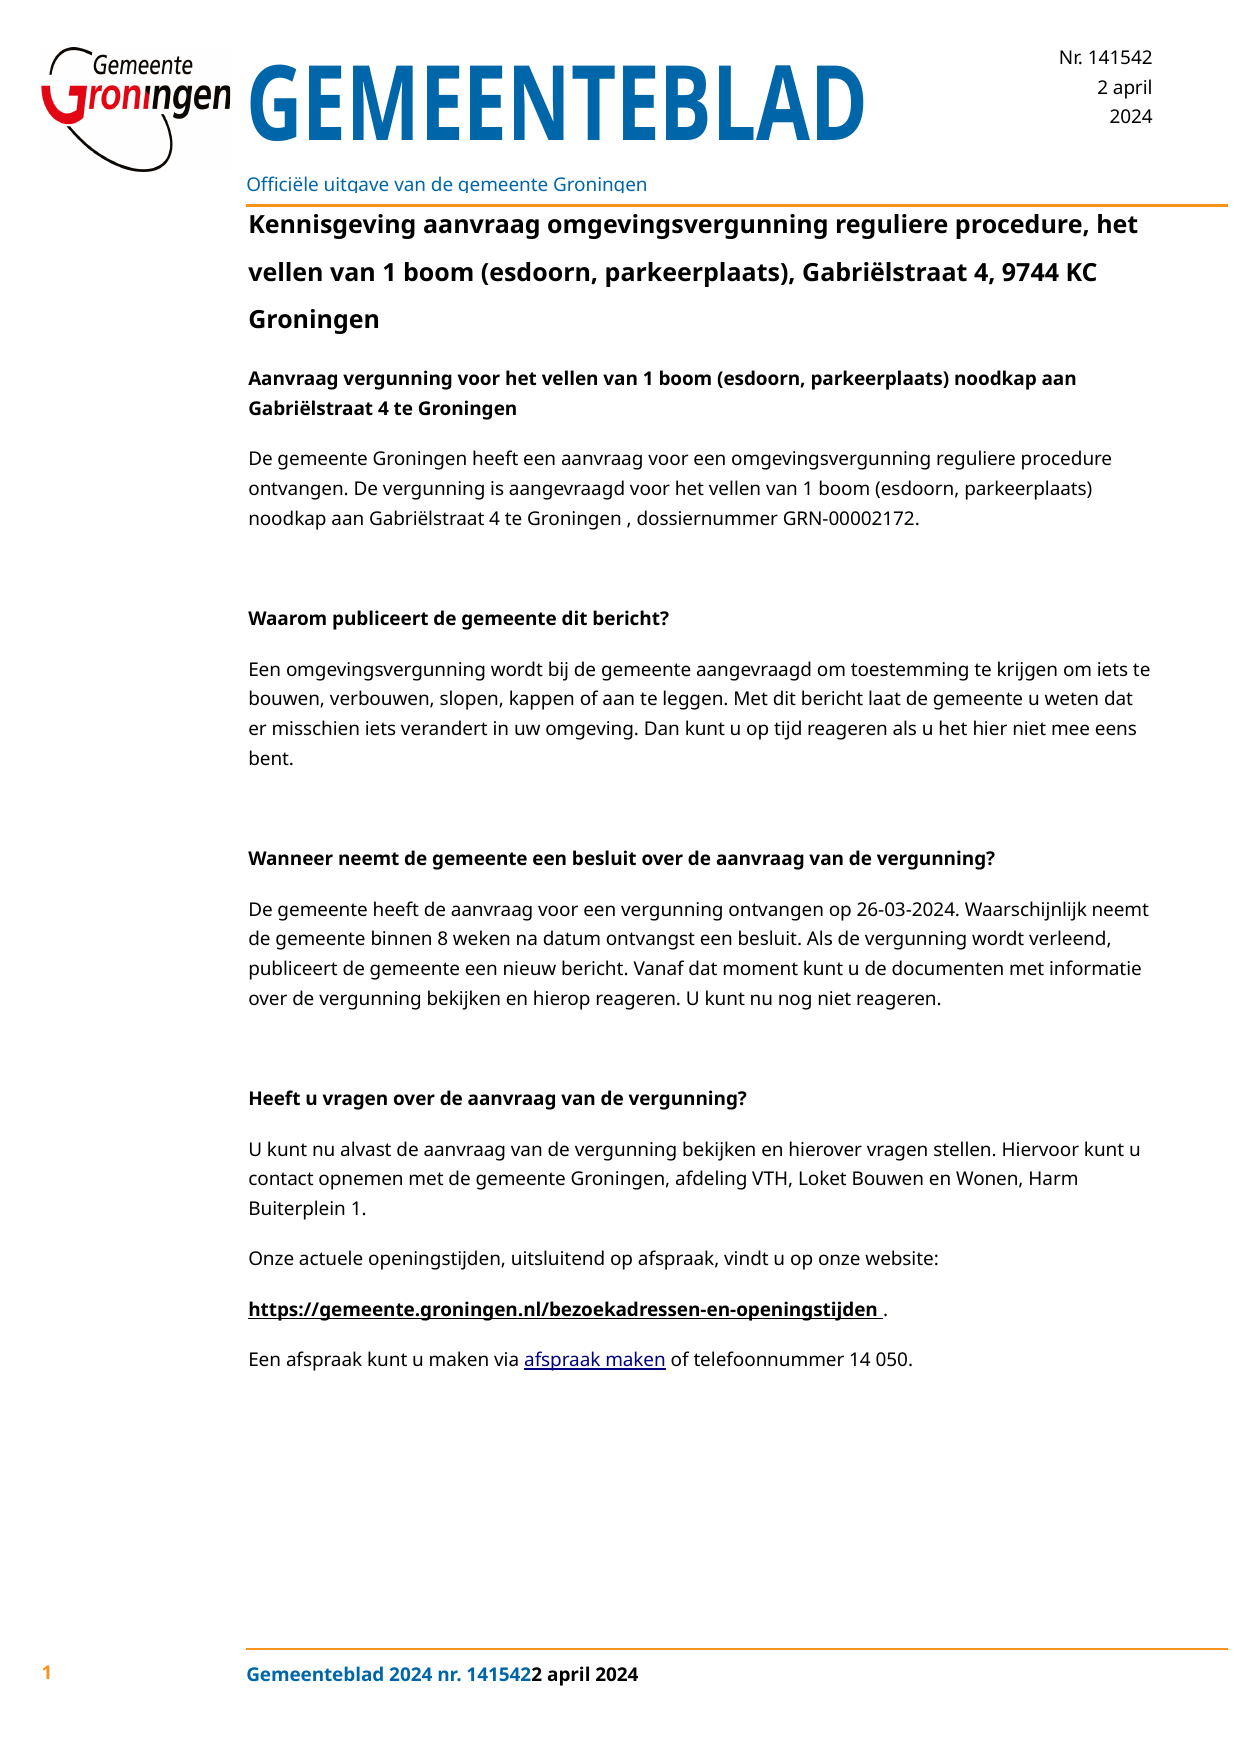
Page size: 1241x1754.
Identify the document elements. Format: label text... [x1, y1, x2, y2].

text Een omgevingsvergunning wordt bij de gemeente aangevraagd om toestemming te krijgen om iets te bouwen, verbouwen, slopen, kappen of aan te leggen. Met dit bericht laat de gemeente u weten dat er misschien iets verandert in uw omgeving. Dan kunt u op tijd reageren als u het hier niet mee eens bent. [248, 656, 1152, 770]
text Waarom publiceert de gemeente dit bericht? [248, 606, 1152, 631]
text Wanneer neemt de gemeente een besluit over de aanvraag van de vergunning? [248, 846, 1152, 871]
picture [41, 47, 231, 172]
text https://gemeente.groningen.nl/bezoekadressen-en-openingstijden . [248, 1296, 1152, 1322]
text Een afspraak kunt u maken via afspraak maken of telefoonnummer 14 050. [248, 1346, 1152, 1372]
text De gemeente heeft de aanvraag voor een vergunning ontvangen op 26-03-2024. Waarschijnlijk neemt de gemeente binnen 8 weken na datum ontvangst een besluit. Als de vergunning wordt verleend, publiceert de gemeente een nieuw bericht. Vanaf dat moment kunt u de documenten met informatie over de vergunning bekijken en hierop reageren. U kunt nu nog niet reageren. [248, 896, 1152, 1010]
text Heeft u vragen over de aanvraag van de vergunning? [248, 1086, 1152, 1111]
text Aanvraag vergunning voor het vellen van 1 boom (esdoorn, parkeerplaats) noodkap aan Gabriëlstraat 4 te Groningen [248, 366, 1152, 421]
text Kennisgeving aanvraag omgevingsvergunning reguliere procedure, het vellen van 1 boom (esdoorn, parkeerplaats), Gabriëlstraat 4, 9744 KC Groningen [248, 207, 1152, 336]
text Onze actuele openingstijden, uitsluitend op afspraak, vindt u op onze website: [248, 1246, 1152, 1271]
text U kunt nu alvast de aanvraag van de vergunning bekijken en hierover vragen stellen. Hiervoor kunt u contact opnemen met de gemeente Groningen, afdeling VTH, Loket Bouwen en Wonen, Harm Buiterplein 1. [248, 1136, 1152, 1221]
text De gemeente Groningen heeft een aanvraag voor een omgevingsvergunning reguliere procedure ontvangen. De vergunning is aangevraagd voor het vellen van 1 boom (esdoorn, parkeerplaats) noodkap aan Gabriëlstraat 4 te Groningen , dossiernummer GRN-00002172. [248, 446, 1152, 530]
